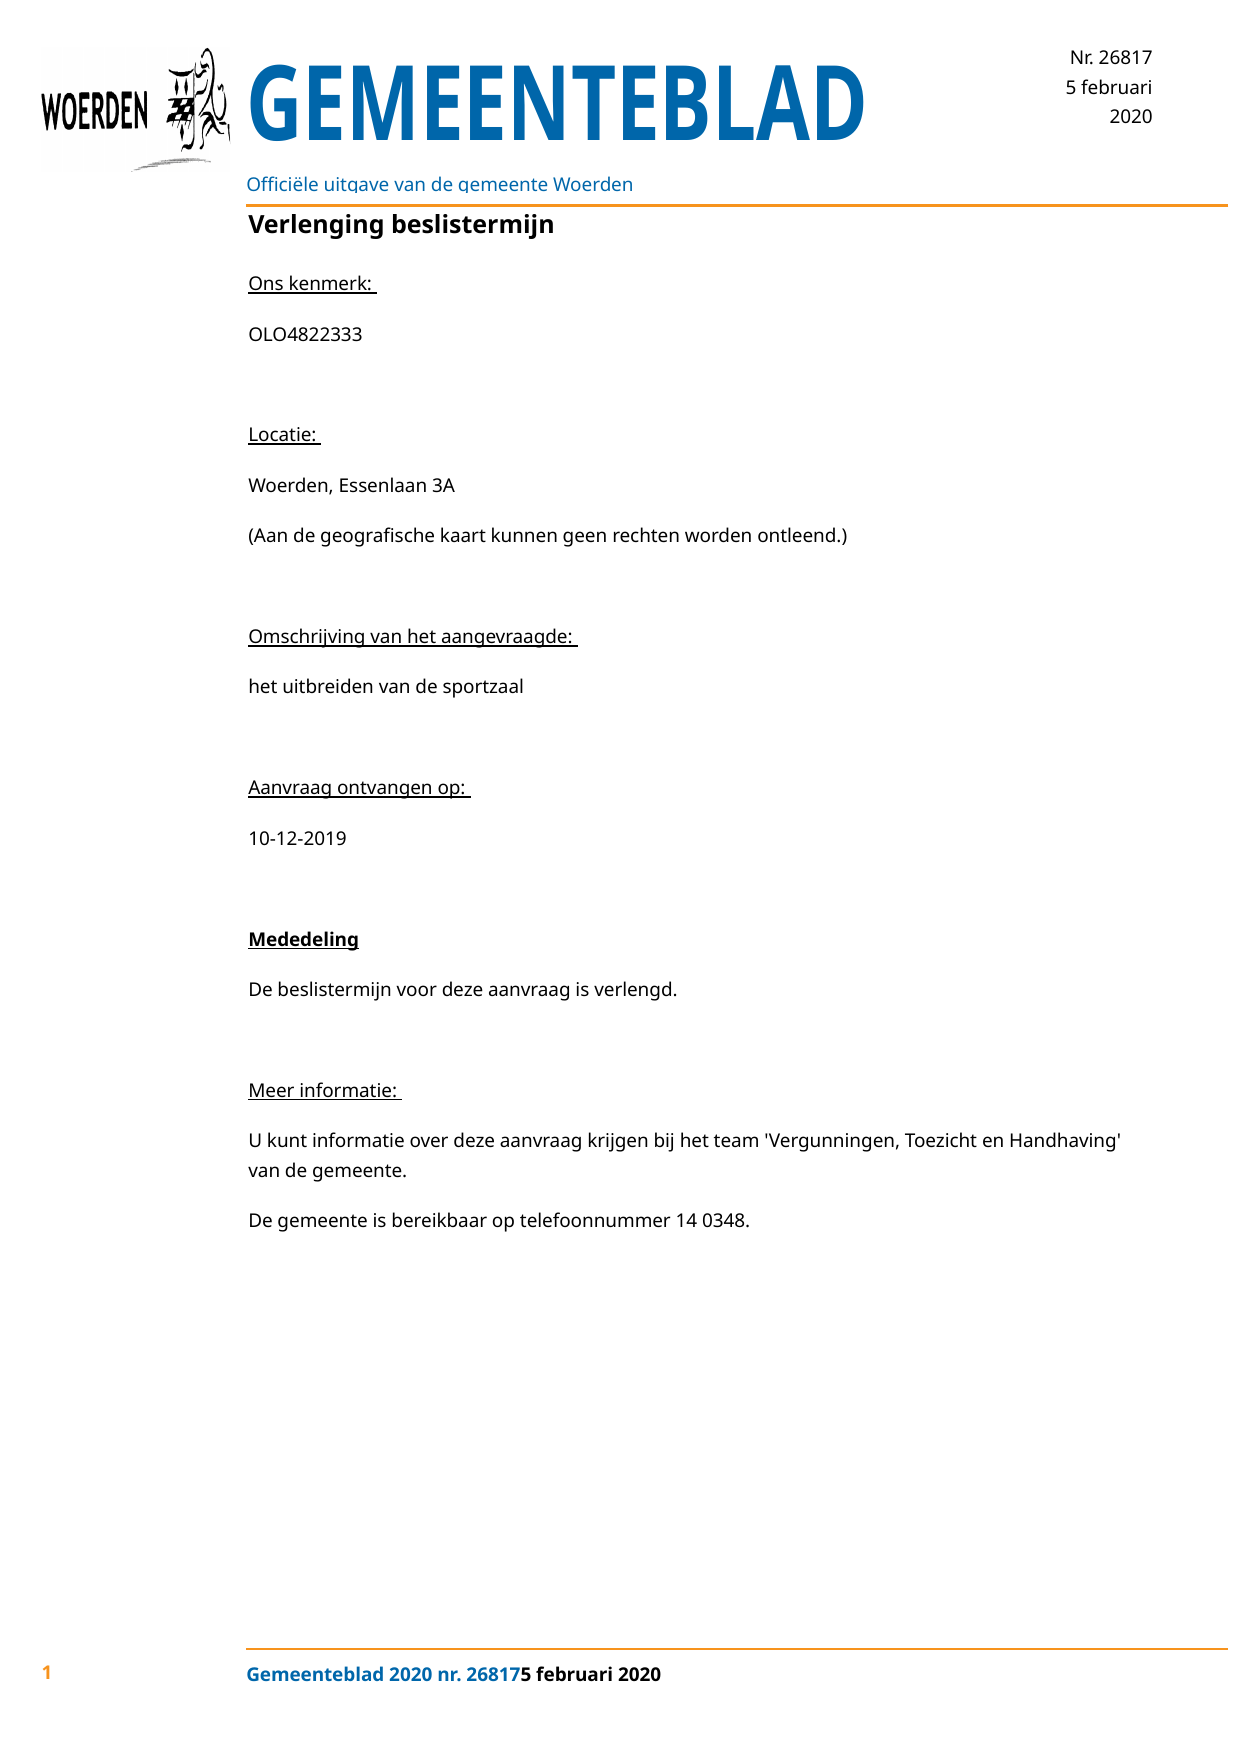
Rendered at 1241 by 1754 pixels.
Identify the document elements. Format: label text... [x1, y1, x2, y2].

text OLO4822333 [248, 321, 1152, 346]
text Woerden, Essenlaan 3A [248, 472, 1152, 498]
text Meer informatie: [248, 1077, 1152, 1103]
picture [41, 47, 231, 172]
text Ons kenmerk: [248, 270, 1152, 296]
text Omschrijving van het aangevraagde: [248, 623, 1152, 649]
text De beslistermijn voor deze aanvraag is verlengd. [248, 976, 1152, 1002]
text Locatie: [248, 422, 1152, 447]
text Mededeling [248, 926, 1152, 951]
text De gemeente is bereikbaar op telefoonnummer 14 0348. [248, 1207, 1152, 1233]
text (Aan de geografische kaart kunnen geen rechten worden ontleend.) [248, 522, 1152, 548]
text Verlenging beslistermijn [248, 207, 1152, 241]
text het uitbreiden van de sportzaal [248, 674, 1152, 699]
text Aanvraag ontvangen op: [248, 774, 1152, 800]
text U kunt informatie over deze aanvraag krijgen bij het team 'Vergunningen, Toezicht en Handhaving' van de gemeente. [248, 1127, 1152, 1183]
text 10-12-2019 [248, 825, 1152, 851]
